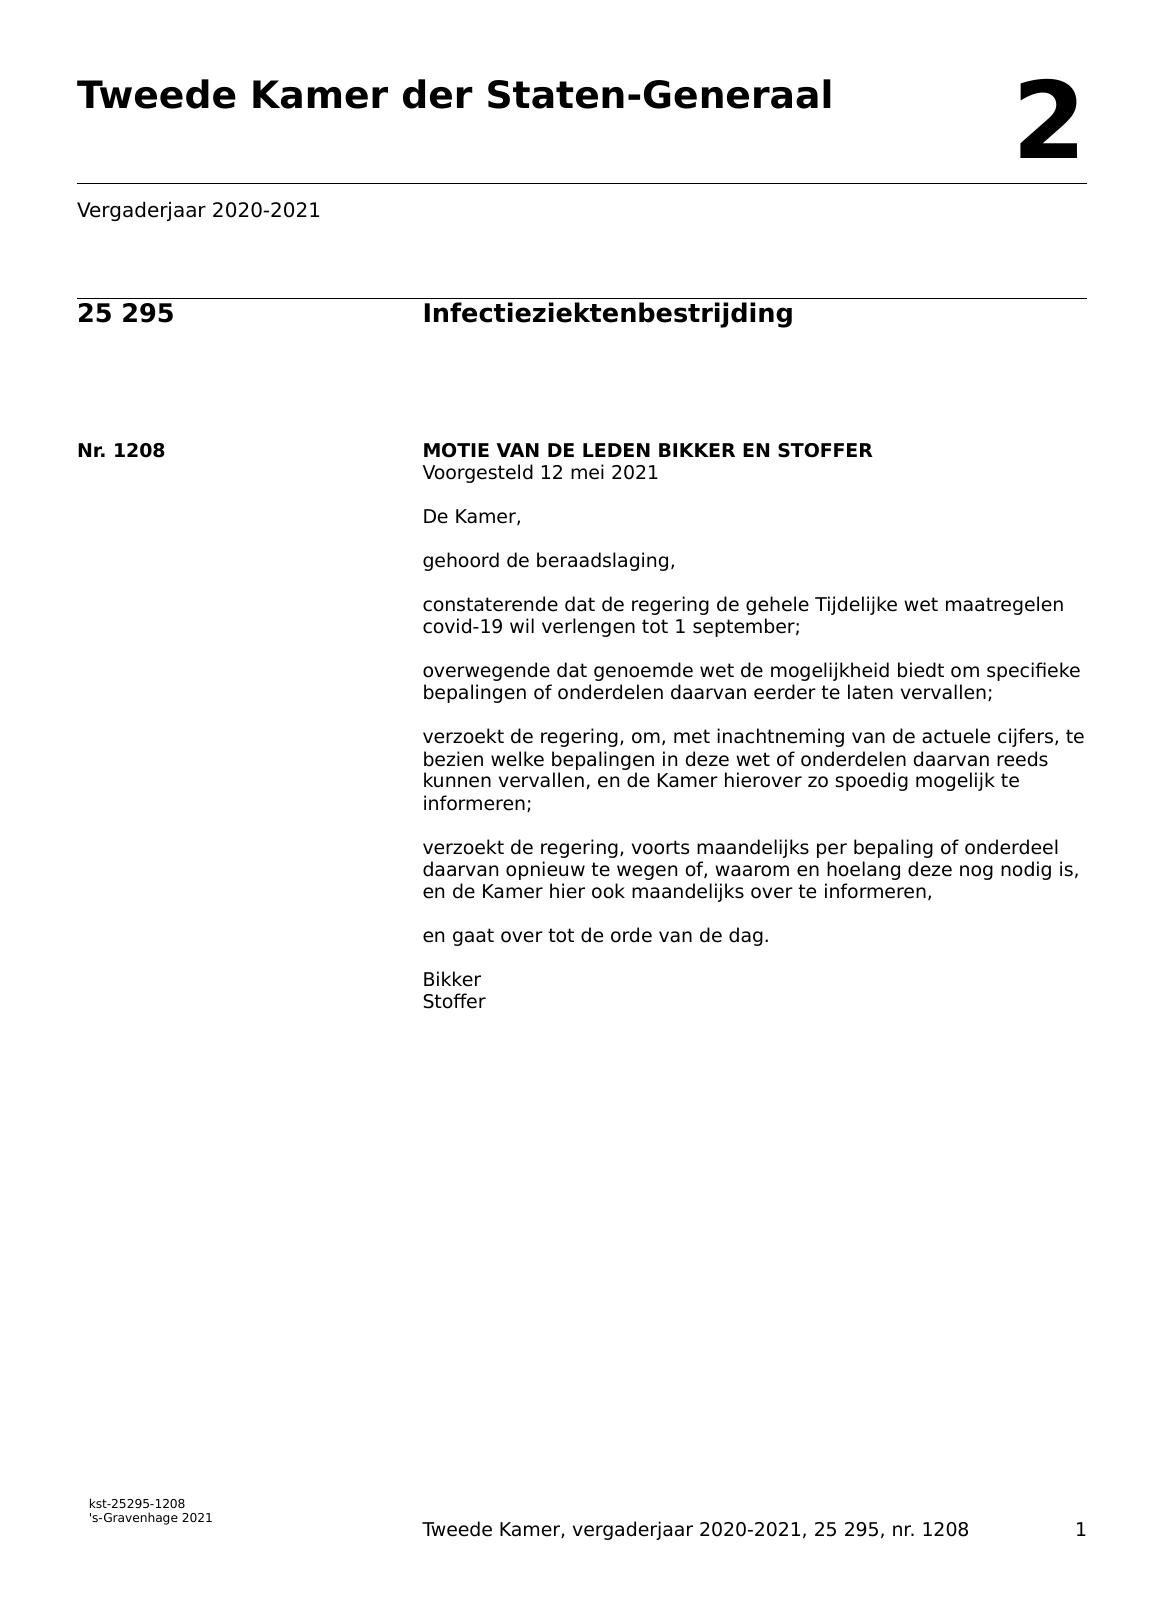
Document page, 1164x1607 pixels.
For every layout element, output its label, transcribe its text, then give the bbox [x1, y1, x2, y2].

table_cell Vergaderjaar 2020-2021 [77, 184, 1087, 298]
text en gaat over tot de orde van de dag. [422, 925, 1087, 947]
text gehoord de beraadslaging, [422, 550, 1087, 572]
table_header Tweede Kamer der Staten-Generaal [77, 59, 886, 183]
subtitle Nr. 1208 MOTIE VAN DE LEDEN BIKKER EN STOFFER [77, 440, 1087, 462]
text Bikker [422, 969, 1087, 991]
text overwegende dat genoemde wet de mogelijkheid biedt om specifieke bepalingen of onderdelen daarvan eerder te laten vervallen; [422, 660, 1087, 704]
text 's-Gravenhage 2021 [88, 1511, 323, 1525]
text kst-25295-1208 [88, 1497, 323, 1511]
text De Kamer, [422, 506, 1087, 528]
text verzoekt de regering, om, met inachtneming van de actuele cijfers, te bezien welke bepalingen in deze wet of onderdelen daarvan reeds kunnen vervallen, en de Kamer hierover zo spoedig mogelijk te informeren; [422, 726, 1087, 814]
text constaterende dat de regering de gehele Tijdelijke wet maatregelen covid-19 wil verlengen tot 1 september; [422, 594, 1087, 638]
text verzoekt de regering, voorts maandelijks per bepaling of onderdeel daarvan opnieuw te wegen of, waarom en hoelang deze nog nodig is, en de Kamer hier ook maandelijks over te informeren, [422, 837, 1087, 902]
text Stoffer [422, 991, 1087, 1013]
table_header 2 [886, 59, 1087, 183]
text Voorgesteld 12 mei 2021 [422, 462, 1087, 484]
subtitle 25 295 Infectieziektenbestrijding [77, 299, 1087, 329]
